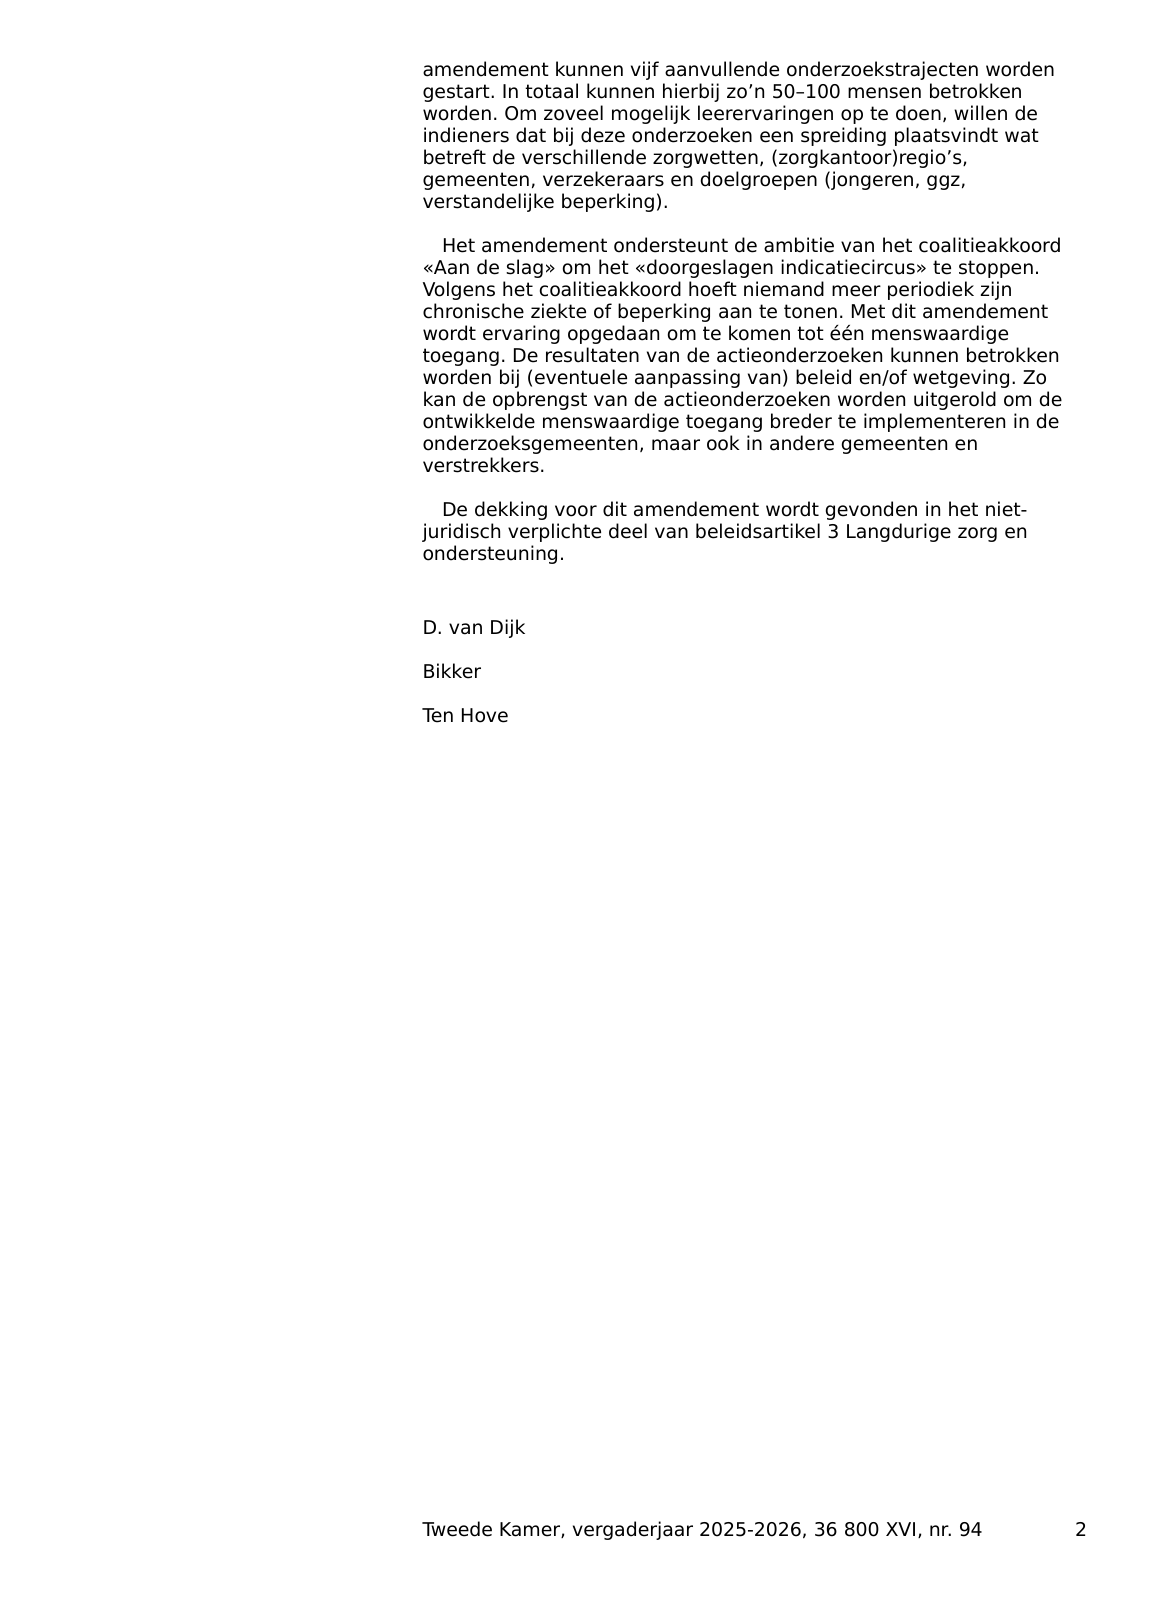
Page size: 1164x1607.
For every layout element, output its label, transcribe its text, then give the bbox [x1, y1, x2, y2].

text D. van Dijk Bikker Ten Hove [422, 595, 1087, 727]
text De dekking voor dit amendement wordt gevonden in het niet-juridisch verplichte deel van beleidsartikel 3 Langdurige zorg en ondersteuning. [422, 499, 1087, 565]
text Het amendement ondersteunt de ambitie van het coalitieakkoord «Aan de slag» om het «doorgeslagen indicatiecircus» te stoppen. Volgens het coalitieakkoord hoeft niemand meer periodiek zijn chronische ziekte of beperking aan te tonen. Met dit amendement wordt ervaring opgedaan om te komen tot één menswaardige toegang. De resultaten van de actieonderzoeken kunnen betrokken worden bij (eventuele aanpassing van) beleid en/of wetgeving. Zo kan de opbrengst van de actieonderzoeken worden uitgerold om de ontwikkelde menswaardige toegang breder te implementeren in de onderzoeksgemeenten, maar ook in andere gemeenten en verstrekkers. [422, 235, 1087, 477]
text amendement kunnen vijf aanvullende onderzoekstrajecten worden gestart. In totaal kunnen hierbij zo’n 50–100 mensen betrokken worden. Om zoveel mogelijk leerervaringen op te doen, willen de indieners dat bij deze onderzoeken een spreiding plaatsvindt wat betreft de verschillende zorgwetten, (zorgkantoor)regio’s, gemeenten, verzekeraars en doelgroepen (jongeren, ggz, verstandelijke beperking). [422, 59, 1087, 213]
